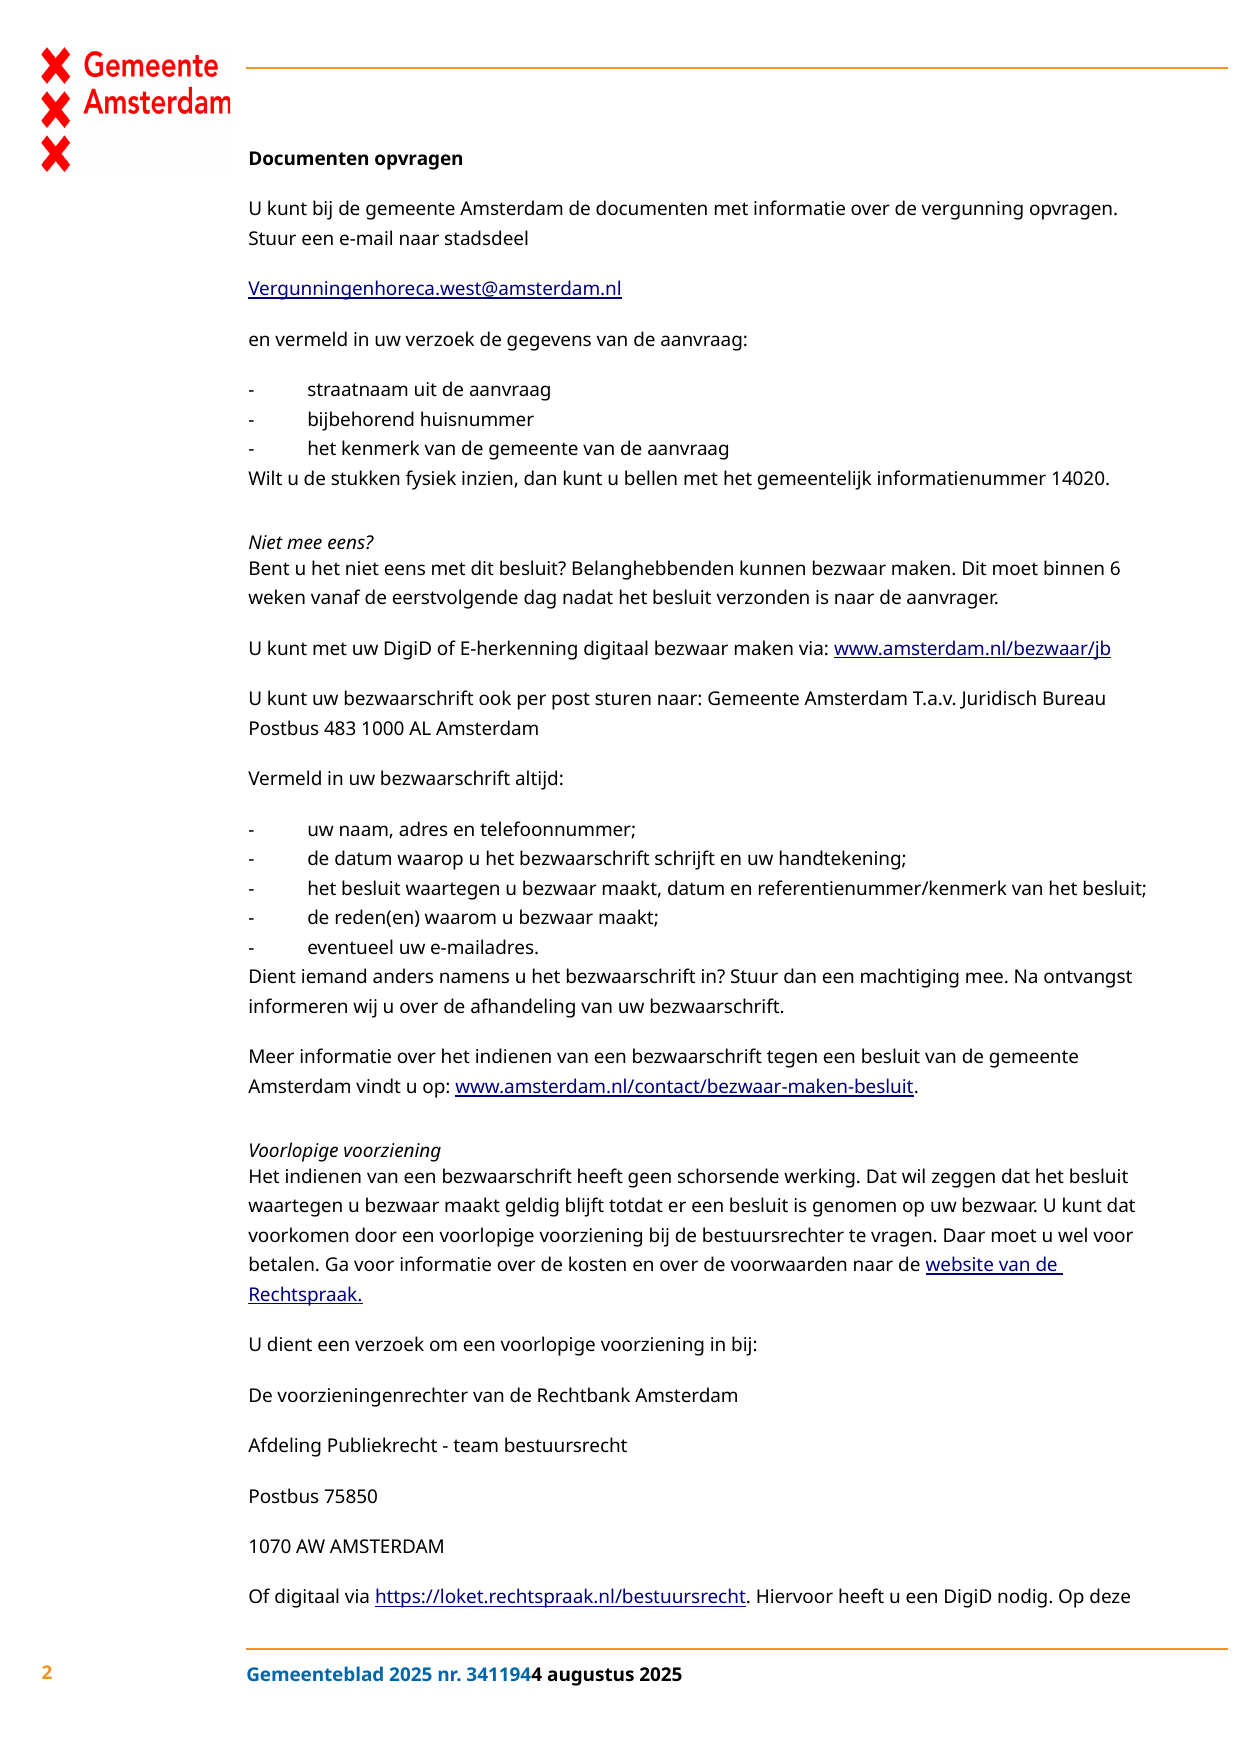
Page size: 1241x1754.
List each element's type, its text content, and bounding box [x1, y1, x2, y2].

text Dient iemand anders namens u het bezwaarschrift in? Stuur dan een machtiging mee. Na ontvangst informeren wij u over de afhandeling van uw bezwaarschrift. [248, 964, 1152, 1019]
text De voorzieningenrechter van de Rechtbank Amsterdam [248, 1382, 1152, 1408]
text 1070 AW AMSTERDAM [248, 1533, 1152, 1559]
list de datum waarop u het bezwaarschrift schrijft en uw handtekening; [248, 845, 1152, 871]
text Bent u het niet eens met dit besluit? Belanghebbenden kunnen bezwaar maken. Dit moet binnen 6 weken vanaf de eerstvolgende dag nadat het besluit verzonden is naar de aanvrager. [248, 555, 1152, 610]
text U kunt uw bezwaarschrift ook per post sturen naar: Gemeente Amsterdam T.a.v. Juridisch Bureau Postbus 483 1000 AL Amsterdam [248, 685, 1152, 741]
list straatnaam uit de aanvraag [248, 376, 1152, 402]
text U kunt met uw DigiD of E-herkenning digitaal bezwaar maken via: www.amsterdam.nl/bezwaar/jb [248, 635, 1152, 661]
text U kunt bij de gemeente Amsterdam de documenten met informatie over de vergunning opvragen. Stuur een e-mail naar stadsdeel [248, 196, 1152, 251]
list uw naam, adres en telefoonnummer; [248, 816, 1152, 841]
text U dient een verzoek om een voorlopige voorziening in bij: [248, 1332, 1152, 1357]
text Niet mee eens? [248, 529, 1152, 555]
list het besluit waartegen u bezwaar maakt, datum en referentienummer/kenmerk van het besluit; [248, 875, 1152, 901]
text Postbus 75850 [248, 1483, 1152, 1509]
text Afdeling Publiekrecht - team bestuursrecht [248, 1432, 1152, 1458]
picture [41, 47, 231, 172]
list het kenmerk van de gemeente van de aanvraag [248, 436, 1152, 461]
list bijbehorend huisnummer [248, 406, 1152, 432]
list eventueel uw e-mailadres. [248, 934, 1152, 960]
text en vermeld in uw verzoek de gegevens van de aanvraag: [248, 326, 1152, 352]
text Wilt u de stukken fysiek inzien, dan kunt u bellen met het gemeentelijk informatienummer 14020. [248, 465, 1152, 491]
text Voorlopige voorziening [248, 1137, 1152, 1163]
text Of digitaal via https://loket.rechtspraak.nl/bestuursrecht. Hiervoor heeft u een DigiD nodig. Op deze [248, 1584, 1152, 1609]
text Vermeld in uw bezwaarschrift altijd: [248, 765, 1152, 791]
text Meer informatie over het indienen van een bezwaarschrift tegen een besluit van de gemeente Amsterdam vindt u op: www.amsterdam.nl/contact/bezwaar-maken-besluit. [248, 1044, 1152, 1099]
text Vergunningenhoreca.west@amsterdam.nl [248, 276, 1152, 301]
text Het indienen van een bezwaarschrift heeft geen schorsende werking. Dat wil zeggen dat het besluit waartegen u bezwaar maakt geldig blijft totdat er een besluit is genomen op uw bezwaar. U kunt dat voorkomen door een voorlopige voorziening bij de bestuursrechter te vragen. Daar moet u wel voor betalen. Ga voor informatie over de kosten en over de voorwaarden naar de website van de Rechtspraak. [248, 1163, 1152, 1307]
list de reden(en) waarom u bezwaar maakt; [248, 904, 1152, 930]
text Documenten opvragen [248, 145, 1152, 171]
